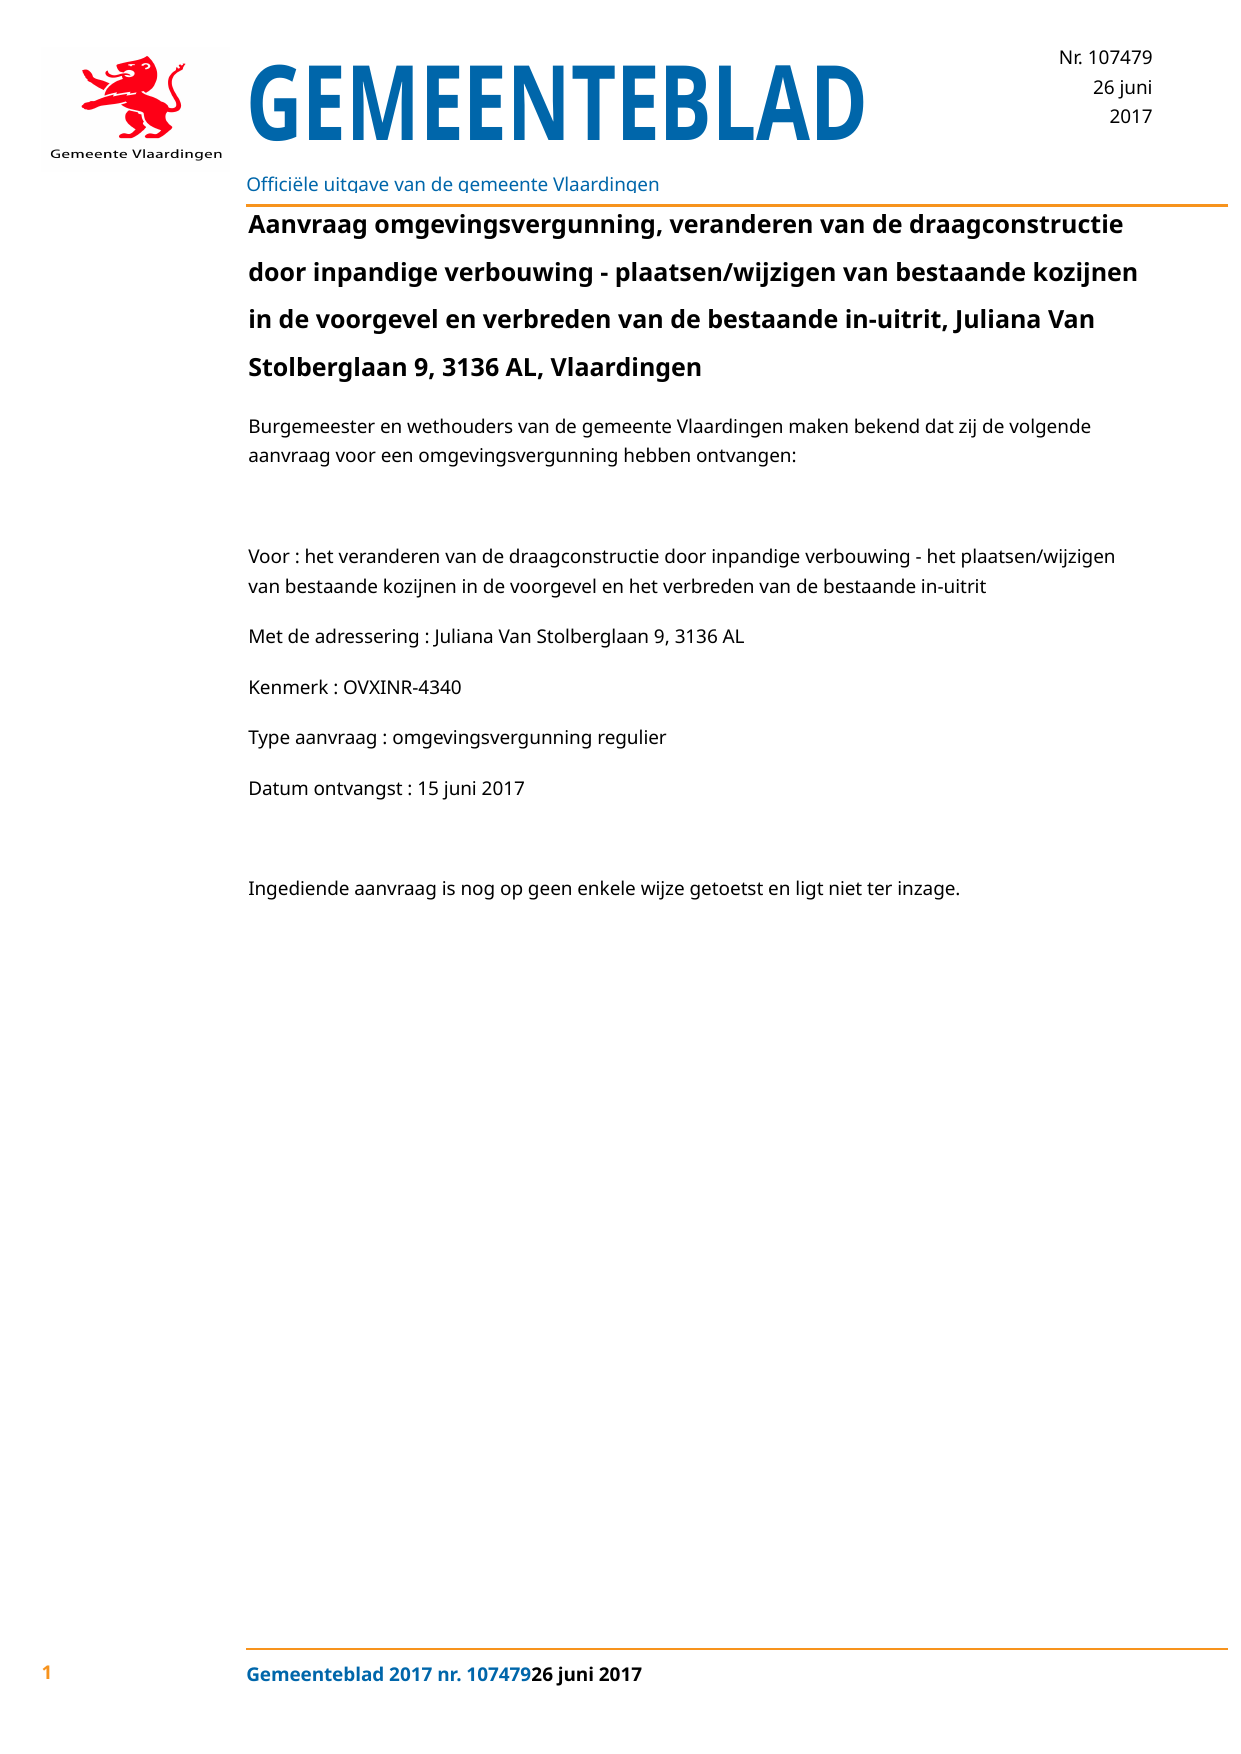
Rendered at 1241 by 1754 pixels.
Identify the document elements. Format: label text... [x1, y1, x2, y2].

text Type aanvraag : omgevingsvergunning regulier [248, 724, 1152, 750]
text Burgemeester en wethouders van de gemeente Vlaardingen maken bekend dat zij de volgende aanvraag voor een omgevingsvergunning hebben ontvangen: [248, 413, 1152, 468]
text Kenmerk : OVXINR-4340 [248, 674, 1152, 700]
picture [41, 47, 231, 172]
text Datum ontvangst : 15 juni 2017 [248, 775, 1152, 801]
text Aanvraag omgevingsvergunning, veranderen van de draagconstructie door inpandige verbouwing - plaatsen/wijzigen van bestaande kozijnen in de voorgevel en verbreden van de bestaande in-uitrit, Juliana Van Stolberglaan 9, 3136 AL, Vlaardingen [248, 207, 1152, 384]
text Met de adressering : Juliana Van Stolberglaan 9, 3136 AL [248, 623, 1152, 649]
text Ingediende aanvraag is nog op geen enkele wijze getoetst en ligt niet ter inzage. [248, 876, 1152, 901]
text Voor : het veranderen van de draagconstructie door inpandige verbouwing - het plaatsen/wijzigen van bestaande kozijnen in de voorgevel en het verbreden van de bestaande in-uitrit [248, 543, 1152, 599]
